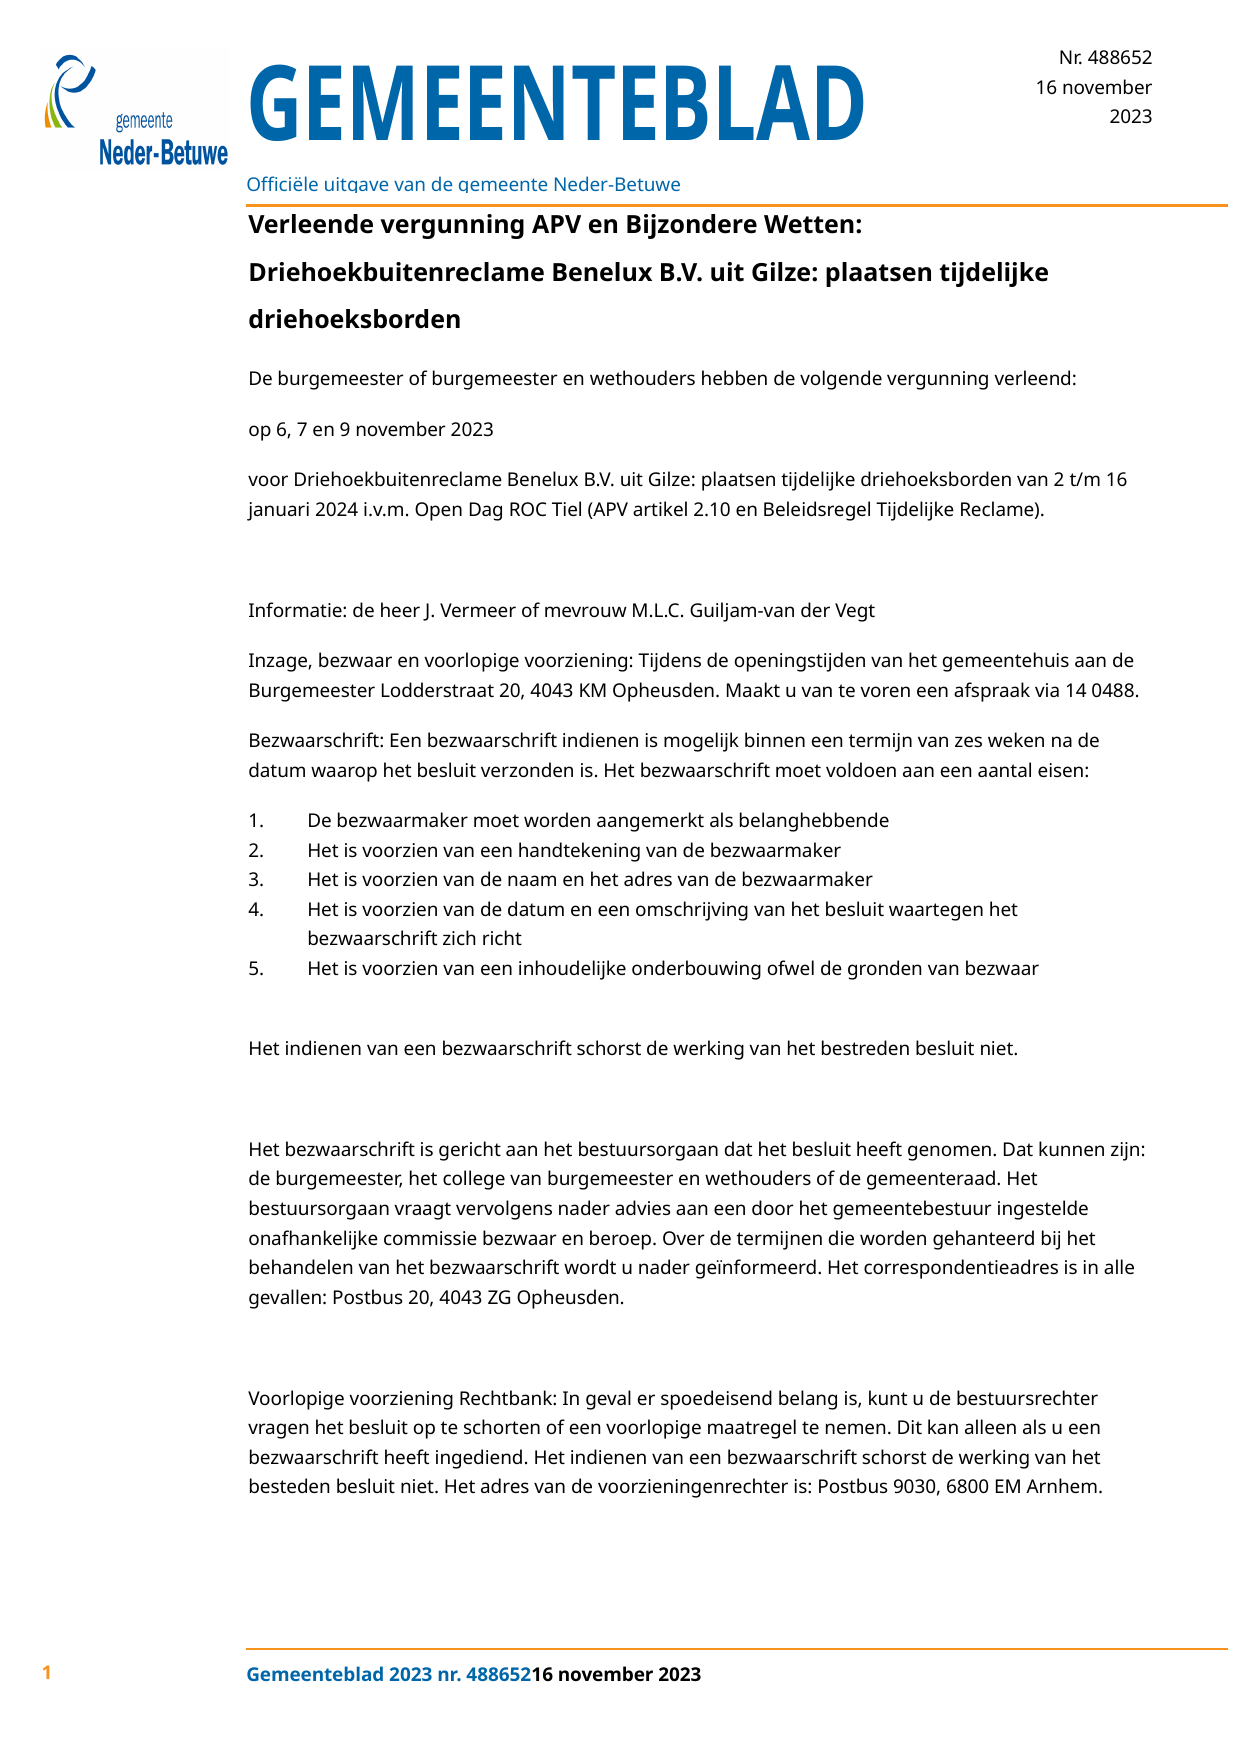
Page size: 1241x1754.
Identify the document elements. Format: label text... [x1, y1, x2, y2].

list Het is voorzien van de datum en een omschrijving van het besluit waartegen het bezwaarschrift zich richt [248, 896, 1152, 951]
text op 6, 7 en 9 november 2023 [248, 416, 1152, 442]
list De bezwaarmaker moet worden aangemerkt als belanghebbende [248, 807, 1152, 833]
text Informatie: de heer J. Vermeer of mevrouw M.L.C. Guiljam-van der Vegt [248, 597, 1152, 622]
text Bezwaarschrift: Een bezwaarschrift indienen is mogelijk binnen een termijn van zes weken na de datum waarop het besluit verzonden is. Het bezwaarschrift moet voldoen aan een aantal eisen: [248, 727, 1152, 782]
text Het indienen van een bezwaarschrift schorst de werking van het bestreden besluit niet. [248, 1035, 1152, 1061]
text voor Driehoekbuitenreclame Benelux B.V. uit Gilze: plaatsen tijdelijke driehoeksborden van 2 t/m 16 januari 2024 i.v.m. Open Dag ROC Tiel (APV artikel 2.10 en Beleidsregel Tijdelijke Reclame). [248, 466, 1152, 522]
text Het bezwaarschrift is gericht aan het bestuursorgaan dat het besluit heeft genomen. Dat kunnen zijn: de burgemeester, het college van burgemeester en wethouders of de gemeenteraad. Het bestuursorgaan vraagt vervolgens nader advies aan een door het gemeentebestuur ingestelde onafhankelijke commissie bezwaar en beroep. Over de termijnen die worden gehanteerd bij het behandelen van het bezwaarschrift wordt u nader geïnformeerd. Het correspondentieadres is in alle gevallen: Postbus 20, 4043 ZG Opheusden. [248, 1136, 1152, 1309]
text De burgemeester of burgemeester en wethouders hebben de volgende vergunning verleend: [248, 366, 1152, 391]
list Het is voorzien van een handtekening van de bezwaarmaker [248, 837, 1152, 862]
list Het is voorzien van een inhoudelijke onderbouwing ofwel de gronden van bezwaar [248, 955, 1152, 981]
list Het is voorzien van de naam en het adres van de bezwaarmaker [248, 866, 1152, 892]
text Voorlopige voorziening Rechtbank: In geval er spoedeisend belang is, kunt u de bestuursrechter vragen het besluit op te schorten of een voorlopige maatregel te nemen. Dit kan alleen als u een bezwaarschrift heeft ingediend. Het indienen van een bezwaarschrift schorst de werking van het besteden besluit niet. Het adres van de voorzieningenrechter is: Postbus 9030, 6800 EM Arnhem. [248, 1385, 1152, 1499]
text Inzage, bezwaar en voorlopige voorziening: Tijdens de openingstijden van het gemeentehuis aan de Burgemeester Lodderstraat 20, 4043 KM Opheusden. Maakt u van te voren een afspraak via 14 0488. [248, 647, 1152, 702]
text Verleende vergunning APV en Bijzondere Wetten: Driehoekbuitenreclame Benelux B.V. uit Gilze: plaatsen tijdelijke driehoeksborden [248, 207, 1152, 336]
picture [41, 47, 231, 172]
